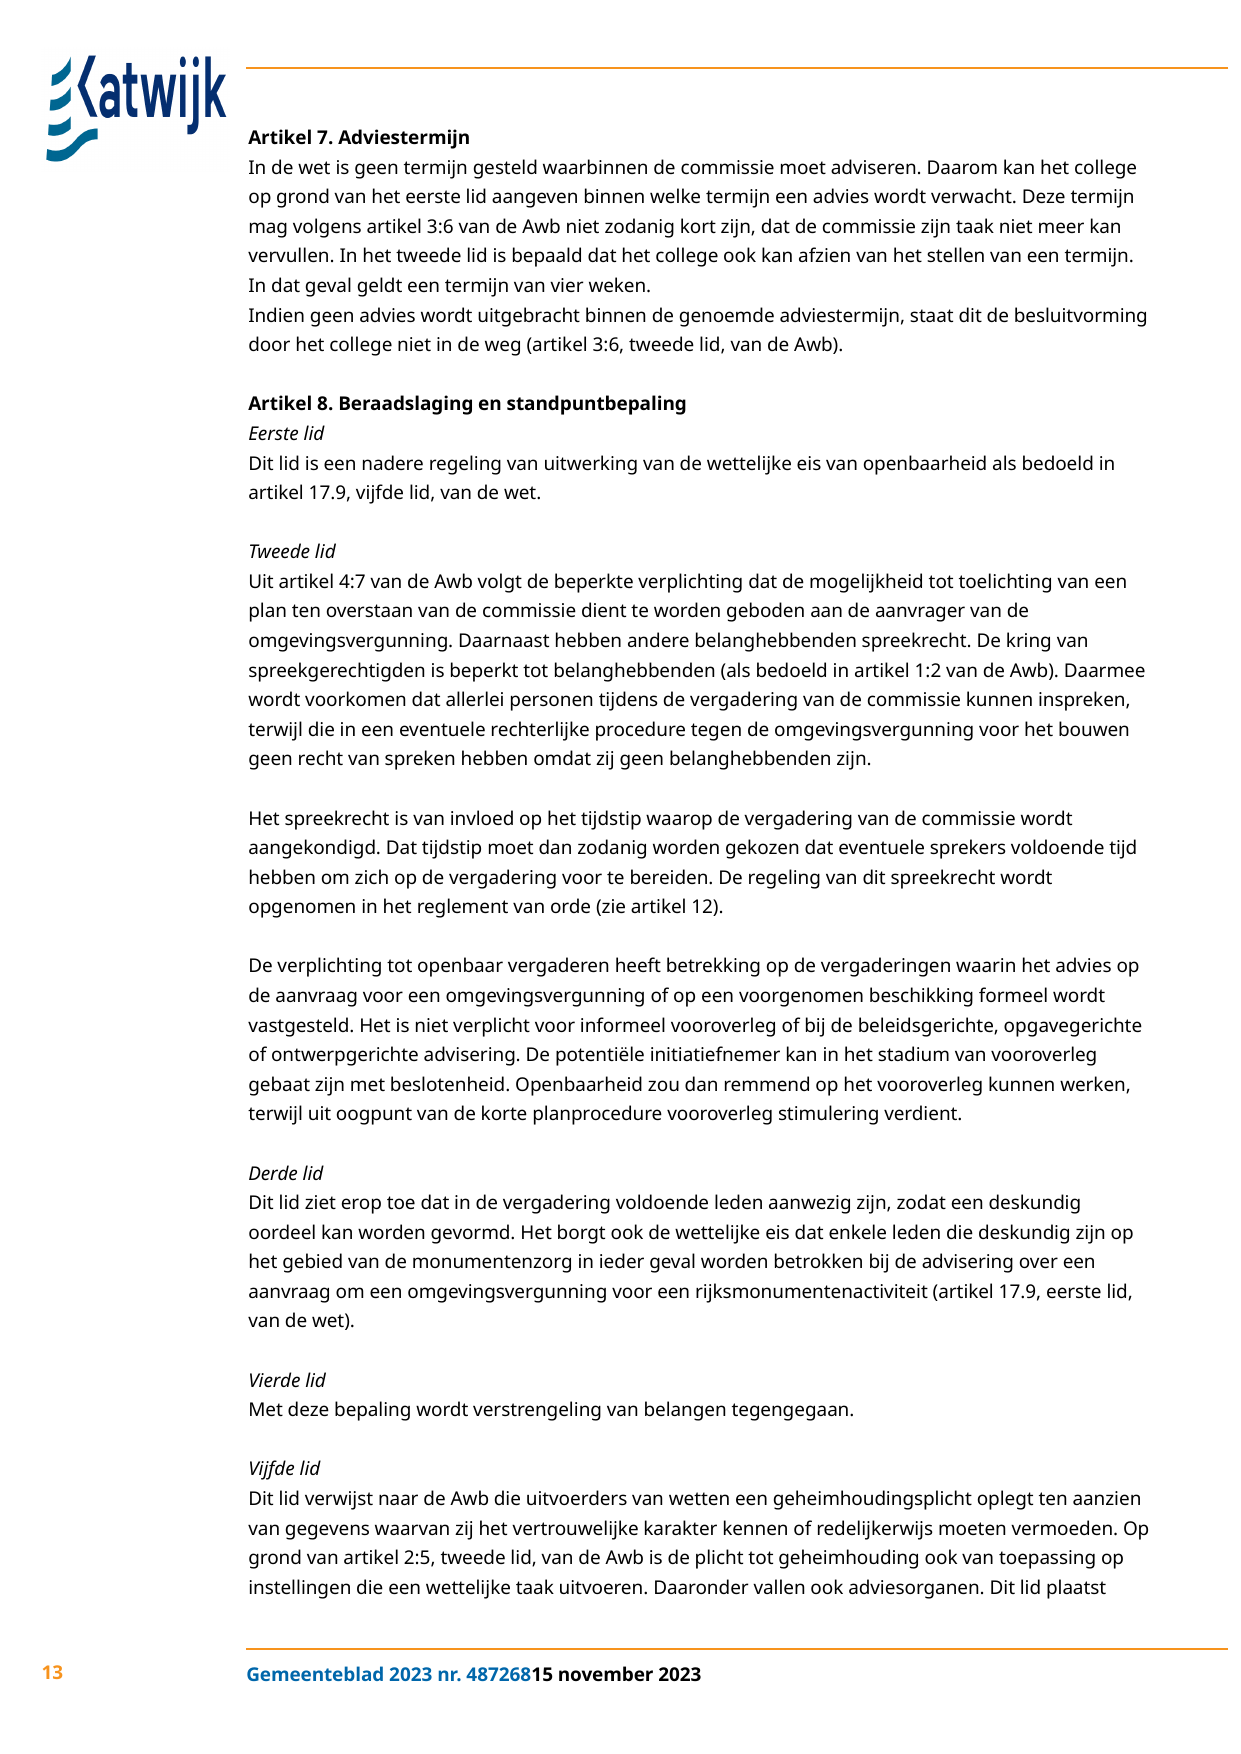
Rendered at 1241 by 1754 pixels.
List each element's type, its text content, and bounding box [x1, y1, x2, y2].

text Dit lid is een nadere regeling van uitwerking van de wettelijke eis van openbaarheid als bedoeld in artikel 17.9, vijfde lid, van de wet. [248, 450, 1152, 505]
text Indien geen advies wordt uitgebracht binnen de genoemde adviestermijn, staat dit de besluitvorming door het college niet in de weg (artikel 3:6, tweede lid, van de Awb). [248, 302, 1152, 357]
text Dit lid ziet erop toe dat in de vergadering voldoende leden aanwezig zijn, zodat een deskundig oordeel kan worden gevormd. Het borgt ook de wettelijke eis dat enkele leden die deskundig zijn op het gebied van de monumentenzorg in ieder geval worden betrokken bij de advisering over een aanvraag om een omgevingsvergunning voor een rijksmonumentenactiviteit (artikel 17.9, eerste lid, van de wet). [248, 1189, 1152, 1333]
text Tweede lid [248, 538, 1152, 564]
text De verplichting tot openbaar vergaderen heeft betrekking op de vergaderingen waarin het advies op de aanvraag voor een omgevingsvergunning of op een voorgenomen beschikking formeel wordt vastgesteld. Het is niet verplicht voor informeel vooroverleg of bij de beleidsgerichte, opgavegerichte of ontwerpgerichte advisering. De potentiële initiatiefnemer kan in het stadium van vooroverleg gebaat zijn met beslotenheid. Openbaarheid zou dan remmend op het vooroverleg kunnen werken, terwijl uit oogpunt van de korte planprocedure vooroverleg stimulering verdient. [248, 953, 1152, 1126]
text Vijfde lid [248, 1456, 1152, 1481]
text Dit lid verwijst naar de Awb die uitvoerders van wetten een geheimhoudingsplicht oplegt ten aanzien van gegevens waarvan zij het vertrouwelijke karakter kennen of redelijkerwijs moeten vermoeden. Op grond van artikel 2:5, tweede lid, van de Awb is de plicht tot geheimhouding ook van toepassing op instellingen die een wettelijke taak uitvoeren. Daaronder vallen ook adviesorganen. Dit lid plaatst [248, 1485, 1152, 1600]
text Met deze bepaling wordt verstrengeling van belangen tegengegaan. [248, 1396, 1152, 1422]
text Artikel 7. Adviestermijn [248, 124, 1152, 150]
text Artikel 8. Beraadslaging en standpuntbepaling [248, 391, 1152, 416]
text Vierde lid [248, 1367, 1152, 1393]
picture [41, 47, 231, 172]
text Derde lid [248, 1160, 1152, 1186]
text Het spreekrecht is van invloed op het tijdstip waarop de vergadering van de commissie wordt aangekondigd. Dat tijdstip moet dan zodanig worden gekozen dat eventuele sprekers voldoende tijd hebben om zich op de vergadering voor te bereiden. De regeling van dit spreekrecht wordt opgenomen in het reglement van orde (zie artikel 12). [248, 805, 1152, 919]
text Eerste lid [248, 420, 1152, 446]
text Uit artikel 4:7 van de Awb volgt de beperkte verplichting dat de mogelijkheid tot toelichting van een plan ten overstaan van de commissie dient te worden geboden aan de aanvrager van de omgevingsvergunning. Daarnaast hebben andere belanghebbenden spreekrecht. De kring van spreekgerechtigden is beperkt tot belanghebbenden (als bedoeld in artikel 1:2 van de Awb). Daarmee wordt voorkomen dat allerlei personen tijdens de vergadering van de commissie kunnen inspreken, terwijl die in een eventuele rechterlijke procedure tegen de omgevingsvergunning voor het bouwen geen recht van spreken hebben omdat zij geen belanghebbenden zijn. [248, 568, 1152, 771]
text In de wet is geen termijn gesteld waarbinnen de commissie moet adviseren. Daarom kan het college op grond van het eerste lid aangeven binnen welke termijn een advies wordt verwacht. Deze termijn mag volgens artikel 3:6 van de Awb niet zodanig kort zijn, dat de commissie zijn taak niet meer kan vervullen. In het tweede lid is bepaald dat het college ook kan afzien van het stellen van een termijn. In dat geval geldt een termijn van vier weken. [248, 154, 1152, 298]
